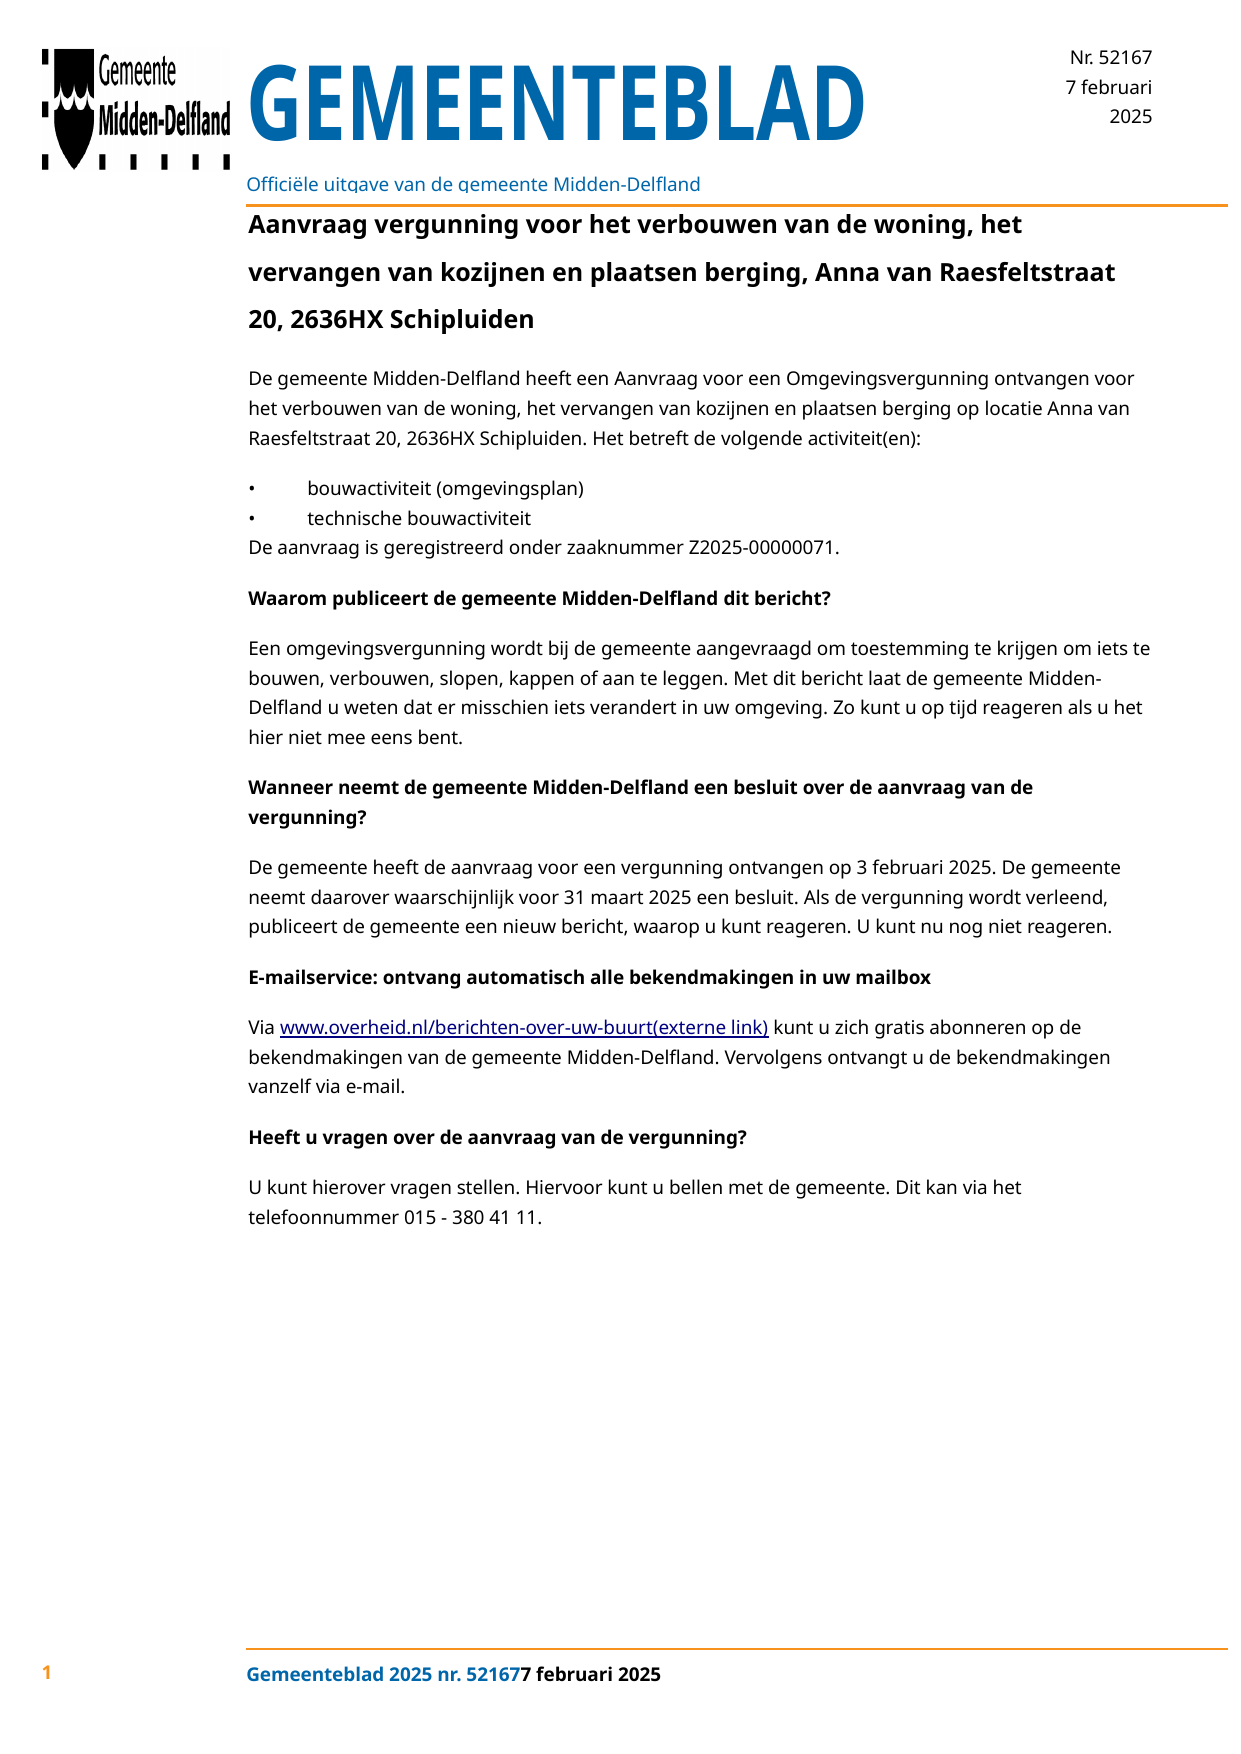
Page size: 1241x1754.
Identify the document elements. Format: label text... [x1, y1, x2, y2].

text Via www.overheid.nl/berichten-over-uw-buurt(externe link) kunt u zich gratis abonneren op de bekendmakingen van de gemeente Midden-Delfland. Vervolgens ontvangt u de bekendmakingen vanzelf via e-mail. [248, 1014, 1152, 1099]
list bouwactiviteit (omgevingsplan) [248, 475, 1152, 501]
text De gemeente heeft de aanvraag voor een vergunning ontvangen op 3 februari 2025. De gemeente neemt daarover waarschijnlijk voor 31 maart 2025 een besluit. Als de vergunning wordt verleend, publiceert de gemeente een nieuw bericht, waarop u kunt reageren. U kunt nu nog niet reageren. [248, 854, 1152, 939]
list technische bouwactiviteit [248, 505, 1152, 530]
text De gemeente Midden-Delfland heeft een Aanvraag voor een Omgevingsvergunning ontvangen voor het verbouwen van de woning, het vervangen van kozijnen en plaatsen berging op locatie Anna van Raesfeltstraat 20, 2636HX Schipluiden. Het betreft de volgende activiteit(en): [248, 366, 1152, 450]
text E-mailservice: ontvang automatisch alle bekendmakingen in uw mailbox [248, 964, 1152, 989]
text U kunt hierover vragen stellen. Hiervoor kunt u bellen met de gemeente. Dit kan via het telefoonnummer 015 - 380 41 11. [248, 1174, 1152, 1229]
text Een omgevingsvergunning wordt bij de gemeente aangevraagd om toestemming te krijgen om iets te bouwen, verbouwen, slopen, kappen of aan te leggen. Met dit bericht laat de gemeente Midden-Delfland u weten dat er misschien iets verandert in uw omgeving. Zo kunt u op tijd reageren als u het hier niet mee eens bent. [248, 635, 1152, 749]
text Aanvraag vergunning voor het verbouwen van de woning, het vervangen van kozijnen en plaatsen berging, Anna van Raesfeltstraat 20, 2636HX Schipluiden [248, 207, 1152, 336]
text Waarom publiceert de gemeente Midden-Delfland dit bericht? [248, 585, 1152, 610]
text Wanneer neemt de gemeente Midden-Delfland een besluit over de aanvraag van de vergunning? [248, 774, 1152, 829]
picture [41, 47, 231, 172]
text De aanvraag is geregistreerd onder zaaknummer Z2025-00000071. [248, 534, 1152, 560]
text Heeft u vragen over de aanvraag van de vergunning? [248, 1124, 1152, 1149]
